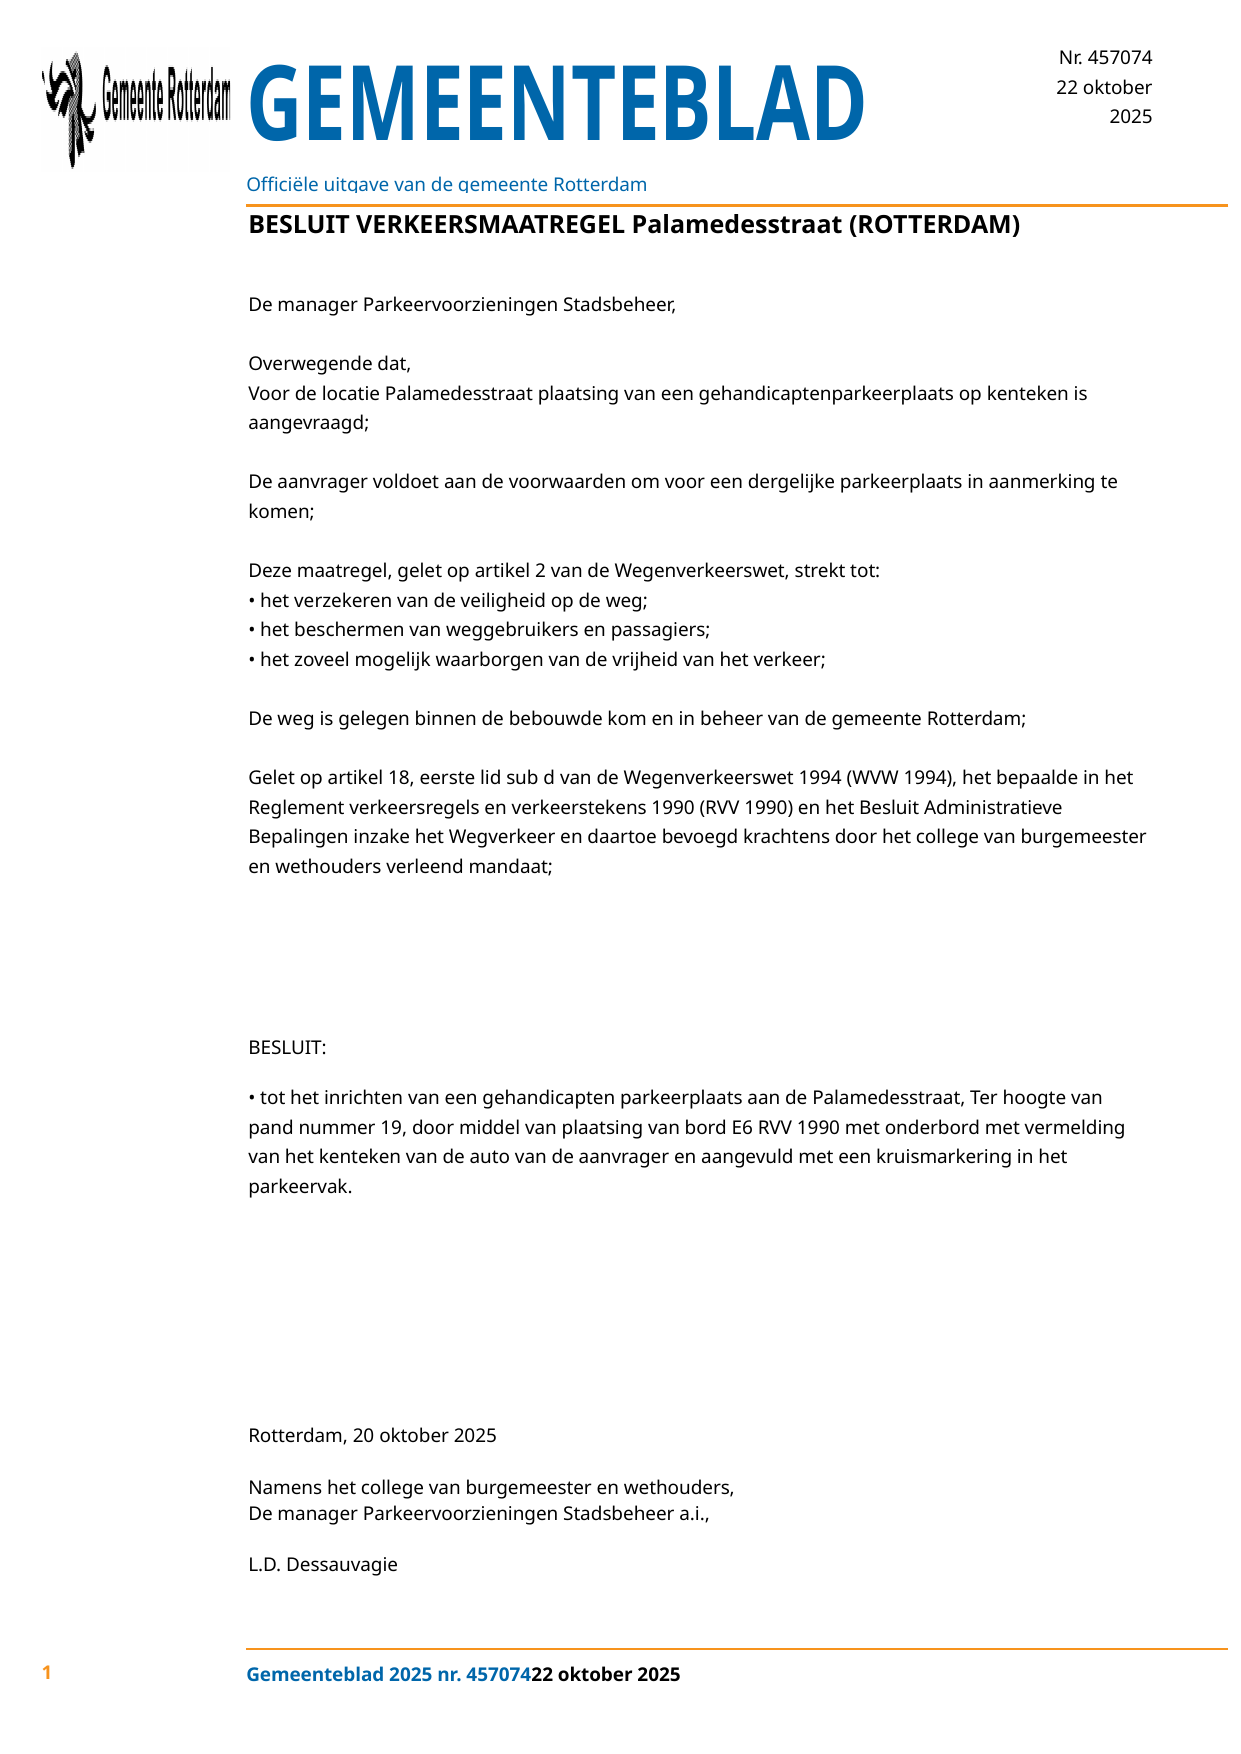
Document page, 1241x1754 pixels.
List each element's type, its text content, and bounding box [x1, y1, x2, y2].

text De manager Parkeervoorzieningen Stadsbeheer, [248, 291, 1152, 317]
text Deze maatregel, gelet op artikel 2 van de Wegenverkeerswet, strekt tot: [248, 557, 1152, 583]
text BESLUIT: [248, 1034, 1152, 1060]
text De weg is gelegen binnen de bebouwde kom en in beheer van de gemeente Rotterdam; [248, 705, 1152, 731]
picture [41, 47, 231, 172]
text • het verzekeren van de veiligheid op de weg; [248, 587, 1152, 613]
text Voor de locatie Palamedesstraat plaatsing van een gehandicaptenparkeerplaats op kenteken is aangevraagd; [248, 380, 1152, 435]
text BESLUIT VERKEERSMAATREGEL Palamedesstraat (ROTTERDAM) [248, 207, 1152, 241]
text L.D. Dessauvagie [248, 1551, 1152, 1577]
text De manager Parkeervoorzieningen Stadsbeheer a.i., [248, 1500, 1152, 1526]
text De aanvrager voldoet aan de voorwaarden om voor een dergelijke parkeerplaats in aanmerking te komen; [248, 468, 1152, 524]
text • tot het inrichten van een gehandicapten parkeerplaats aan de Palamedesstraat, Ter hoogte van pand nummer 19, door middel van plaatsing van bord E6 RVV 1990 met onderbord met vermelding van het kenteken van de auto van de aanvrager en aangevuld met een kruismarkering in het parkeervak. [248, 1084, 1152, 1199]
text • het beschermen van weggebruikers en passagiers; [248, 616, 1152, 642]
text Overwegende dat, [248, 350, 1152, 376]
text Rotterdam, 20 oktober 2025 [248, 1423, 1152, 1448]
text Gelet op artikel 18, eerste lid sub d van de Wegenverkeerswet 1994 (WVW 1994), het bepaalde in het Reglement verkeersregels en verkeerstekens 1990 (RVV 1990) en het Besluit Administratieve Bepalingen inzake het Wegverkeer en daartoe bevoegd krachtens door het college van burgemeester en wethouders verleend mandaat; [248, 764, 1152, 879]
text Namens het college van burgemeester en wethouders, [248, 1474, 1152, 1500]
text • het zoveel mogelijk waarborgen van de vrijheid van het verkeer; [248, 646, 1152, 672]
